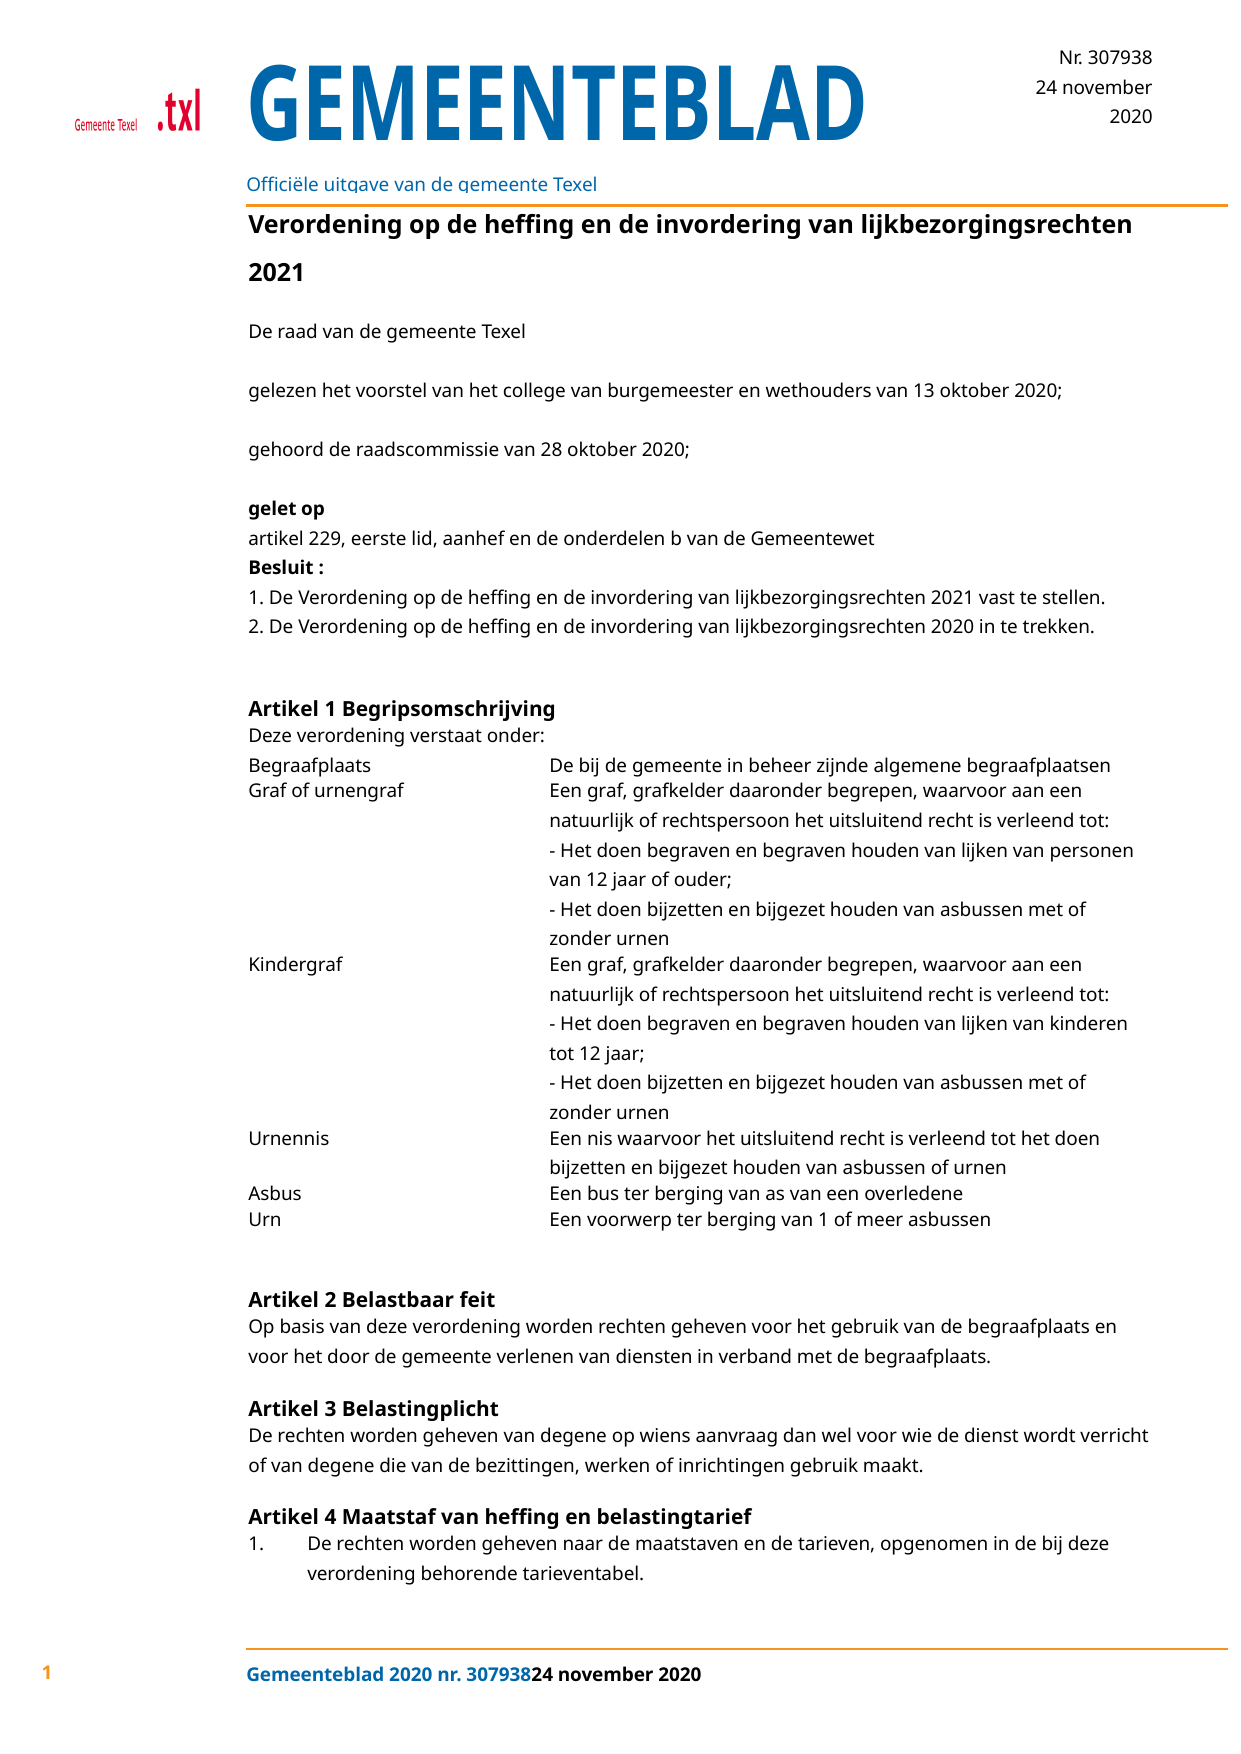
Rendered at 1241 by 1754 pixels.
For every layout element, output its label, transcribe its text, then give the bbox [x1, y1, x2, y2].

text gelezen het voorstel van het college van burgemeester en wethouders van 13 oktober 2020; [248, 377, 1152, 403]
table_cell Een bus ter berging van as van een overledene [549, 1180, 1152, 1206]
text 2. De Verordening op de heffing en de invordering van lijkbezorgingsrechten 2020 in te trekken. [248, 614, 1152, 639]
text De raad van de gemeente Texel [248, 318, 1152, 344]
text gelet op [248, 495, 1152, 521]
table_header De bij de gemeente in beheer zijnde algemene begraafplaatsen [549, 752, 1152, 778]
text Artikel 2 Belastbaar feit [248, 1285, 1152, 1314]
table_cell Urn [248, 1206, 549, 1232]
text Artikel 4 Maatstaf van heffing en belastingtarief [248, 1502, 1152, 1531]
table_cell Kindergraf [248, 951, 549, 1125]
text Verordening op de heffing en de invordering van lijkbezorgingsrechten 2021 [248, 207, 1152, 288]
table_cell Asbus [248, 1180, 549, 1206]
text gehoord de raadscommissie van 28 oktober 2020; [248, 436, 1152, 462]
table_cell Graf of urnengraf [248, 778, 549, 951]
text artikel 229, eerste lid, aanhef en de onderdelen b van de Gemeentewet [248, 525, 1152, 551]
table_cell Urnennis [248, 1125, 549, 1180]
text Op basis van deze verordening worden rechten geheven voor het gebruik van de begraafplaats en voor het door de gemeente verlenen van diensten in verband met de begraafplaats. [248, 1314, 1152, 1369]
picture [41, 47, 231, 172]
table_cell Een nis waarvoor het uitsluitend recht is verleend tot het doen bijzetten en bijgezet houden van asbussen of urnen [549, 1125, 1152, 1180]
text Besluit : [248, 554, 1152, 580]
table_cell Een graf, grafkelder daaronder begrepen, waarvoor aan een natuurlijk of rechtspersoon het uitsluitend recht is verleend tot: - Het doen begraven en begraven houden van lijken van personen van 12 jaar of ouder; - Het doen bijzetten en bijgezet houden van asbussen met of zonder urnen [549, 778, 1152, 951]
text Artikel 3 Belastingplicht [248, 1394, 1152, 1422]
text De rechten worden geheven van degene op wiens aanvraag dan wel voor wie de dienst wordt verricht of van degene die van de bezittingen, werken of inrichtingen gebruik maakt. [248, 1422, 1152, 1477]
table_header Begraafplaats [248, 752, 549, 778]
list De rechten worden geheven naar de maatstaven en de tarieven, opgenomen in de bij deze verordening behorende tarieventabel. [248, 1531, 1152, 1586]
text Artikel 1 Begripsomschrijving [248, 694, 1152, 722]
text 1. De Verordening op de heffing en de invordering van lijkbezorgingsrechten 2021 vast te stellen. [248, 584, 1152, 610]
table_cell Een voorwerp ter berging van 1 of meer asbussen [549, 1206, 1152, 1232]
table_cell Een graf, grafkelder daaronder begrepen, waarvoor aan een natuurlijk of rechtspersoon het uitsluitend recht is verleend tot: - Het doen begraven en begraven houden van lijken van kinderen tot 12 jaar; - Het doen bijzetten en bijgezet houden van asbussen met of zonder urnen [549, 951, 1152, 1125]
text Deze verordening verstaat onder: [248, 722, 1152, 748]
